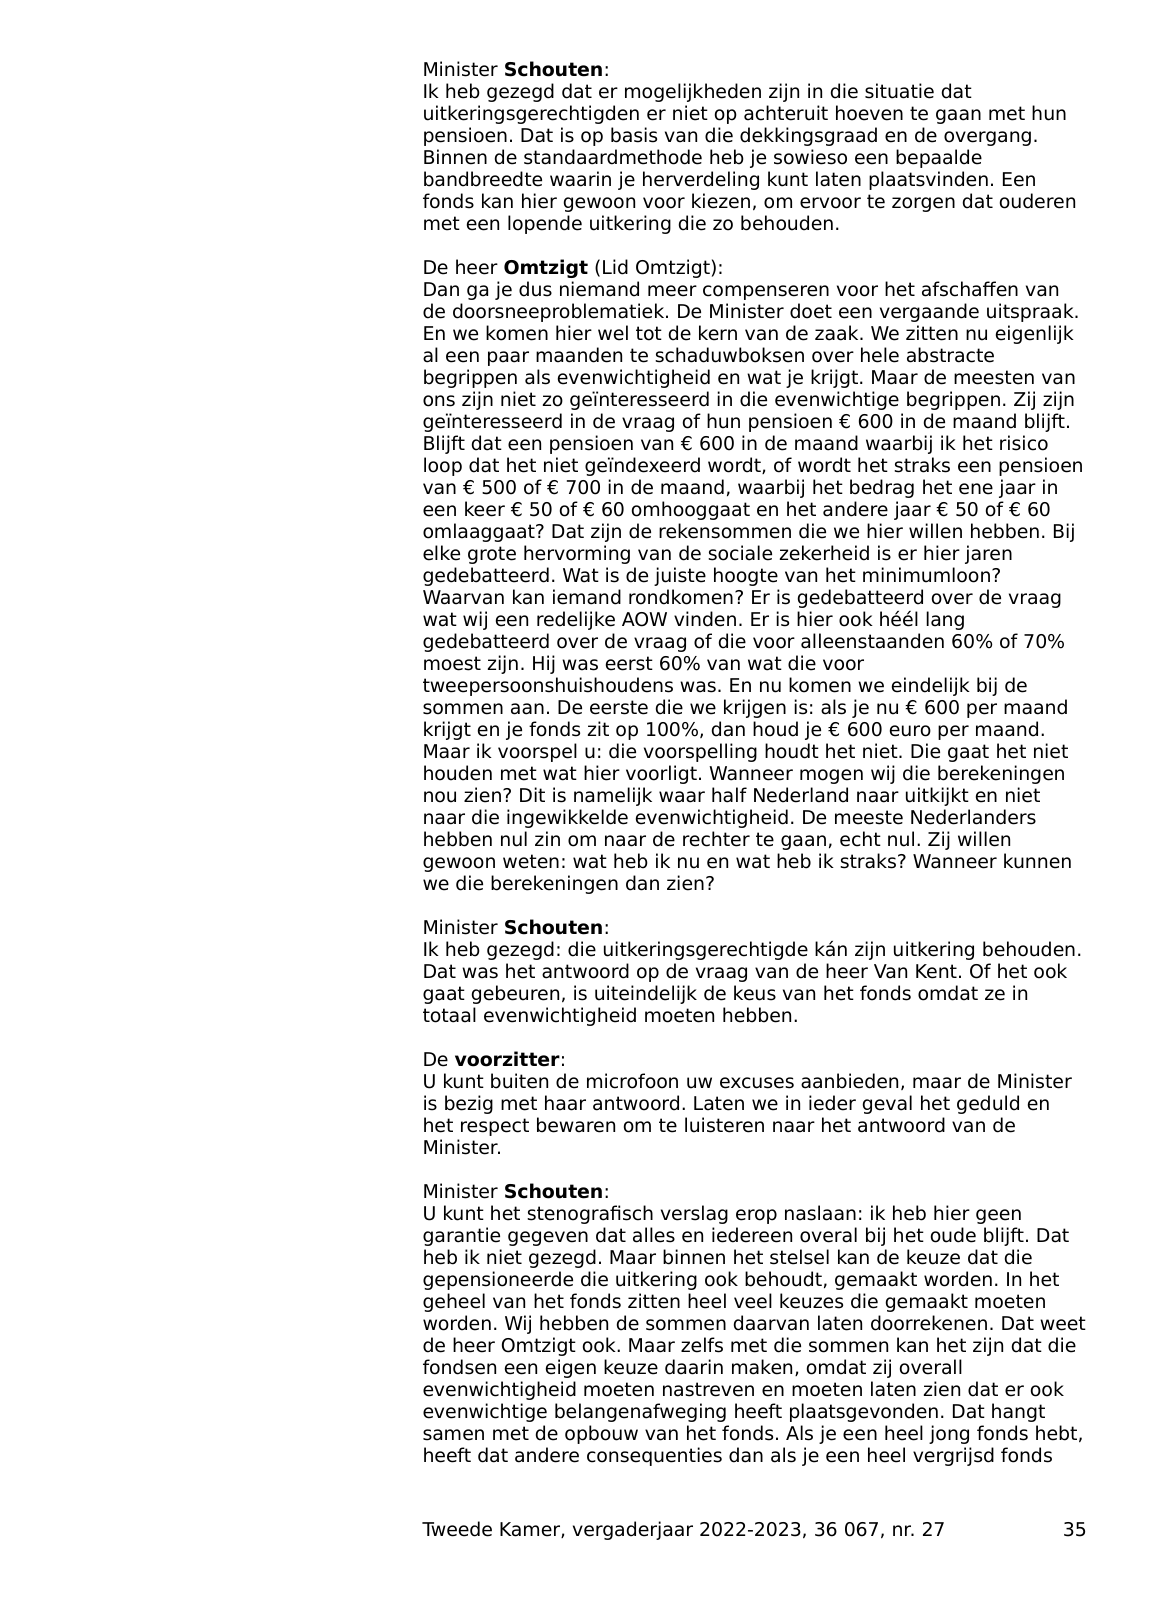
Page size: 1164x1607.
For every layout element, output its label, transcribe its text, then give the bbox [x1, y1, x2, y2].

text Ik heb gezegd dat er mogelijkheden zijn in die situatie dat uitkeringsgerechtigden er niet op achteruit hoeven te gaan met hun pensioen. Dat is op basis van die dekkingsgraad en de overgang. Binnen de standaardmethode heb je sowieso een bepaalde bandbreedte waarin je herverdeling kunt laten plaatsvinden. Een fonds kan hier gewoon voor kiezen, om ervoor te zorgen dat ouderen met een lopende uitkering die zo behouden. [422, 81, 1087, 235]
text U kunt het stenografisch verslag erop naslaan: ik heb hier geen garantie gegeven dat alles en iedereen overal bij het oude blijft. Dat heb ik niet gezegd. Maar binnen het stelsel kan de keuze dat die gepensioneerde die uitkering ook behoudt, gemaakt worden. In het geheel van het fonds zitten heel veel keuzes die gemaakt moeten worden. Wij hebben de sommen daarvan laten doorrekenen. Dat weet de heer Omtzigt ook. Maar zelfs met die sommen kan het zijn dat die fondsen een eigen keuze daarin maken, omdat zij overall evenwichtigheid moeten nastreven en moeten laten zien dat er ook evenwichtige belangenafweging heeft plaatsgevonden. Dat hangt samen met de opbouw van het fonds. Als je een heel jong fonds hebt, heeft dat andere consequenties dan als je een heel vergrijsd fonds [422, 1203, 1087, 1467]
text Minister Schouten: [422, 59, 1087, 81]
text De voorzitter: [422, 1049, 1087, 1071]
text De heer Omtzigt (Lid Omtzigt): [422, 257, 1087, 279]
text Dan ga je dus niemand meer compenseren voor het afschaffen van de doorsneeproblematiek. De Minister doet een vergaande uitspraak. En we komen hier wel tot de kern van de zaak. We zitten nu eigenlijk al een paar maanden te schaduwboksen over hele abstracte begrippen als evenwichtigheid en wat je krijgt. Maar de meesten van ons zijn niet zo geïnteresseerd in die evenwichtige begrippen. Zij zijn geïnteresseerd in de vraag of hun pensioen € 600 in de maand blijft. Blijft dat een pensioen van € 600 in de maand waarbij ik het risico loop dat het niet geïndexeerd wordt, of wordt het straks een pensioen van € 500 of € 700 in de maand, waarbij het bedrag het ene jaar in een keer € 50 of € 60 omhooggaat en het andere jaar € 50 of € 60 omlaaggaat? Dat zijn de rekensommen die we hier willen hebben. Bij elke grote hervorming van de sociale zekerheid is er hier jaren gedebatteerd. Wat is de juiste hoogte van het minimumloon? Waarvan kan iemand rondkomen? Er is gedebatteerd over de vraag wat wij een redelijke AOW vinden. Er is hier ook héél lang gedebatteerd over de vraag of die voor alleenstaanden 60% of 70% moest zijn. Hij was eerst 60% van wat die voor tweepersoonshuishoudens was. En nu komen we eindelijk bij de sommen aan. De eerste die we krijgen is: als je nu € 600 per maand krijgt en je fonds zit op 100%, dan houd je € 600 euro per maand. Maar ik voorspel u: die voorspelling houdt het niet. Die gaat het niet houden met wat hier voorligt. Wanneer mogen wij die berekeningen nou zien? Dit is namelijk waar half Nederland naar uitkijkt en niet naar die ingewikkelde evenwichtigheid. De meeste Nederlanders hebben nul zin om naar de rechter te gaan, echt nul. Zij willen gewoon weten: wat heb ik nu en wat heb ik straks? Wanneer kunnen we die berekeningen dan zien? [422, 279, 1087, 894]
text Ik heb gezegd: die uitkeringsgerechtigde kán zijn uitkering behouden. Dat was het antwoord op de vraag van de heer Van Kent. Of het ook gaat gebeuren, is uiteindelijk de keus van het fonds omdat ze in totaal evenwichtigheid moeten hebben. [422, 939, 1087, 1027]
text Minister Schouten: [422, 917, 1087, 939]
text Minister Schouten: [422, 1181, 1087, 1203]
text U kunt buiten de microfoon uw excuses aanbieden, maar de Minister is bezig met haar antwoord. Laten we in ieder geval het geduld en het respect bewaren om te luisteren naar het antwoord van de Minister. [422, 1071, 1087, 1159]
